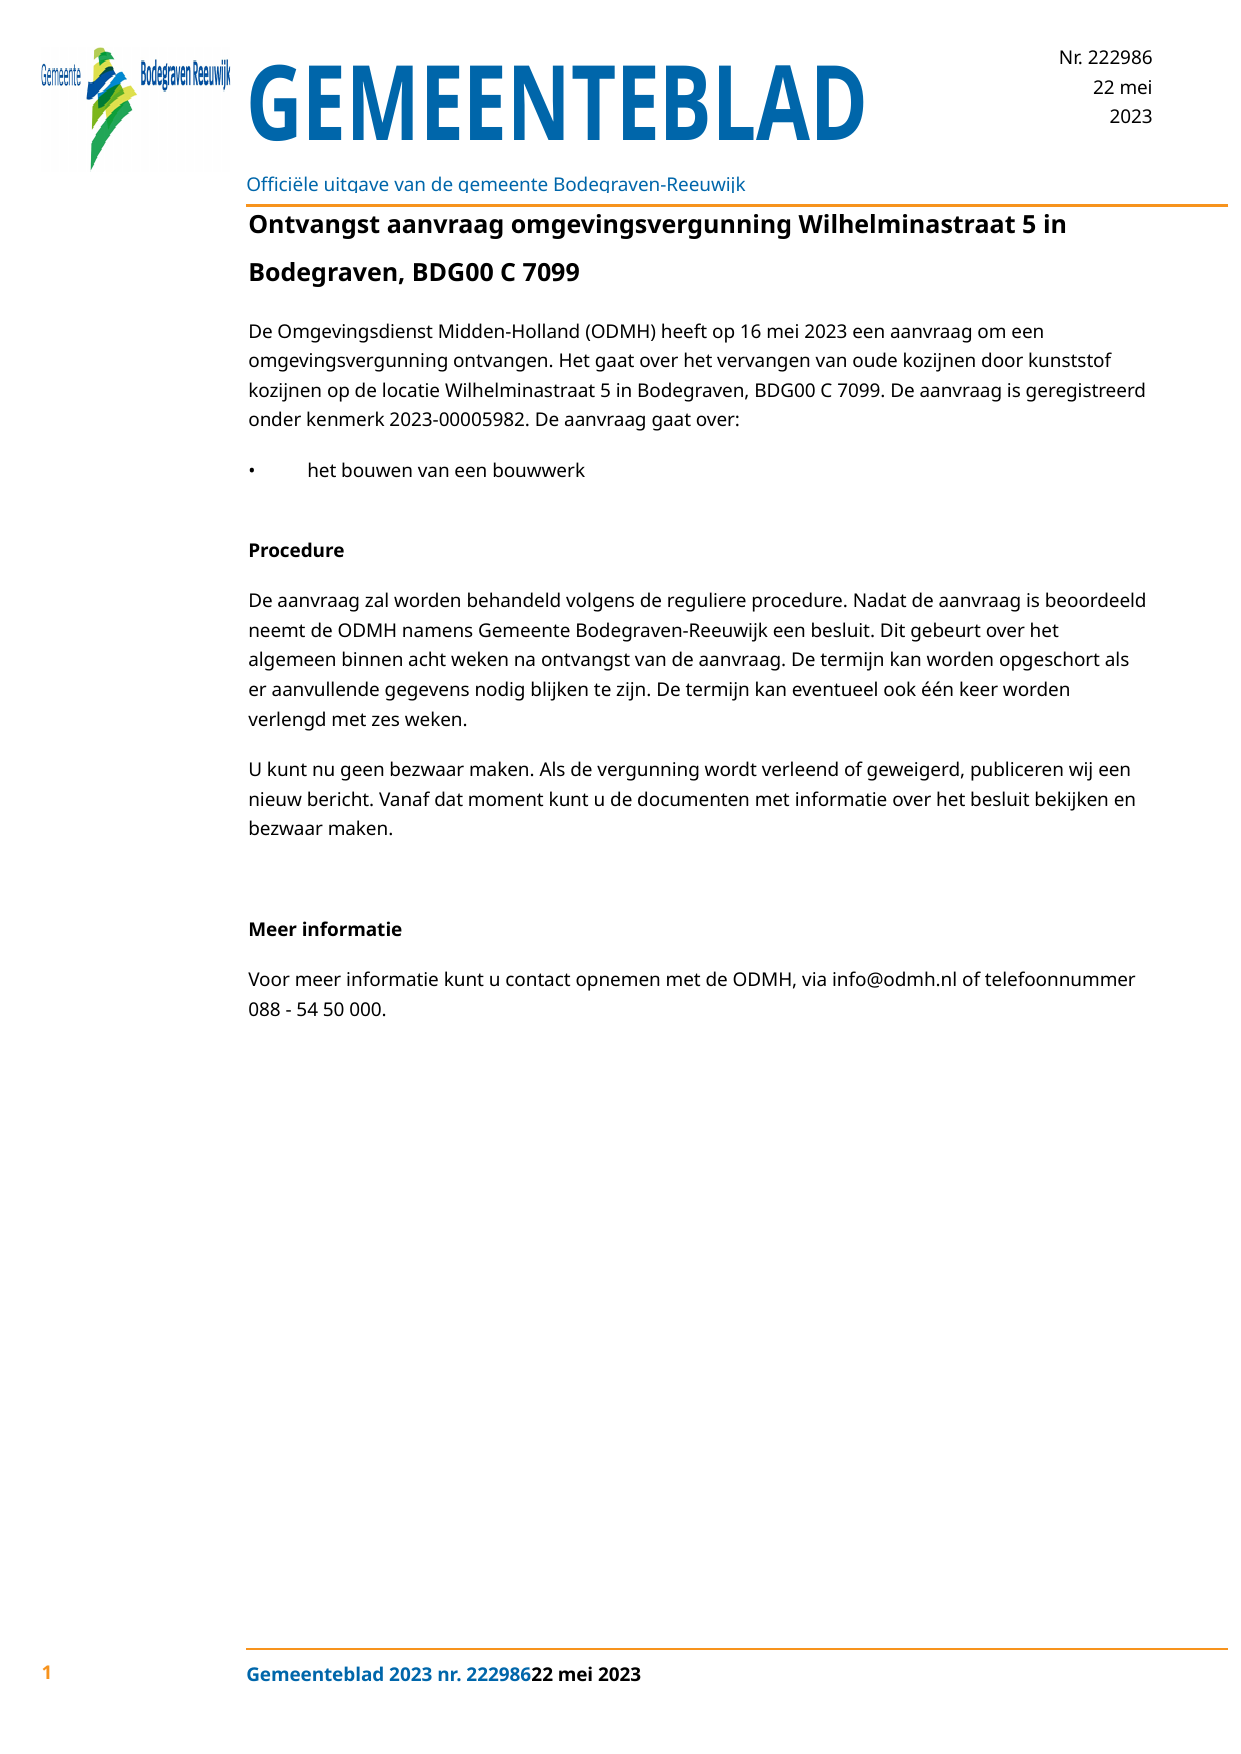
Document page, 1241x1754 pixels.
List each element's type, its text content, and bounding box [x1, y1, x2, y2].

text Voor meer informatie kunt u contact opnemen met de ODMH, via info@odmh.nl of telefoonnummer 088 - 54 50 000. [248, 967, 1152, 1022]
text Meer informatie [248, 916, 1152, 942]
text U kunt nu geen bezwaar maken. Als de vergunning wordt verleend of geweigerd, publiceren wij een nieuw bericht. Vanaf dat moment kunt u de documenten met informatie over het besluit bekijken en bezwaar maken. [248, 756, 1152, 841]
list het bouwen van een bouwwerk [248, 457, 1152, 483]
text De Omgevingsdienst Midden-Holland (ODMH) heeft op 16 mei 2023 een aanvraag om een omgevingsvergunning ontvangen. Het gaat over het vervangen van oude kozijnen door kunststof kozijnen op de locatie Wilhelminastraat 5 in Bodegraven, BDG00 C 7099. De aanvraag is geregistreerd onder kenmerk 2023-00005982. De aanvraag gaat over: [248, 318, 1152, 432]
text Ontvangst aanvraag omgevingsvergunning Wilhelminastraat 5 in Bodegraven, BDG00 C 7099 [248, 207, 1152, 288]
text De aanvraag zal worden behandeld volgens de reguliere procedure. Nadat de aanvraag is beoordeeld neemt de ODMH namens Gemeente Bodegraven-Reeuwijk een besluit. Dit gebeurt over het algemeen binnen acht weken na ontvangst van de aanvraag. De termijn kan worden opgeschort als er aanvullende gegevens nodig blijken te zijn. De termijn kan eventueel ook één keer worden verlengd met zes weken. [248, 587, 1152, 732]
picture [41, 47, 231, 172]
text Procedure [248, 537, 1152, 563]
